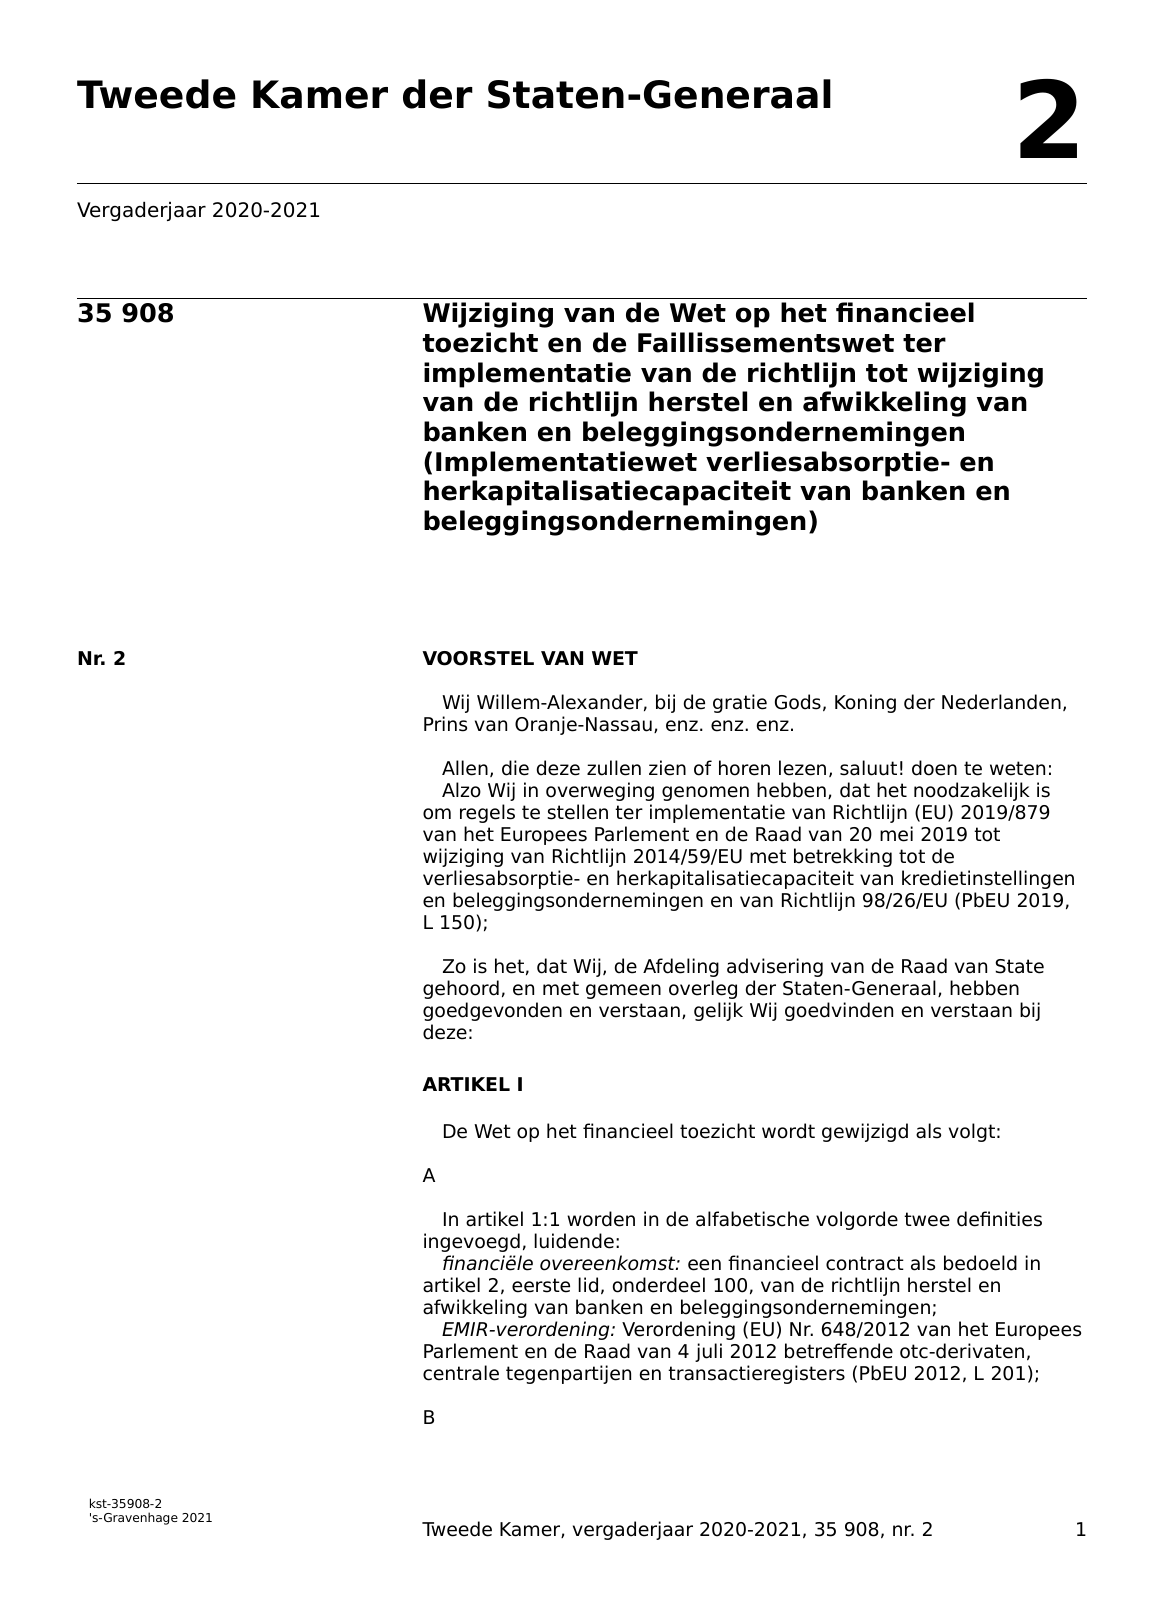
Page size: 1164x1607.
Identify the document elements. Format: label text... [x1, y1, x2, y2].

text Zo is het, dat Wij, de Afdeling advisering van de Raad van State gehoord, en met gemeen overleg der Staten-Generaal, hebben goedgevonden en verstaan, gelijk Wij goedvinden en verstaan bij deze: [422, 956, 1087, 1044]
text Wij Willem-Alexander, bij de gratie Gods, Koning der Nederlanden, Prins van Oranje-Nassau, enz. enz. enz. [422, 692, 1087, 736]
text EMIR-verordening: Verordening (EU) Nr. 648/2012 van het Europees Parlement en de Raad van 4 juli 2012 betreffende otc-derivaten, centrale tegenpartijen en transactieregisters (PbEU 2012, L 201); [422, 1319, 1087, 1385]
text A [422, 1165, 1087, 1187]
table_header Tweede Kamer der Staten-Generaal [77, 59, 886, 183]
subtitle 35 908 Wijziging van de Wet op het financieel toezicht en de Faillissementswet ter implementatie van de richtlijn tot wijziging van de richtlijn herstel en afwikkeling van banken en beleggingsondernemingen (Implementatiewet verliesabsorptie- en herkapitalisatiecapaciteit van banken en beleggingsondernemingen) [77, 299, 1087, 536]
subtitle Nr. 2 VOORSTEL VAN WET [77, 647, 1087, 669]
text kst-35908-2 [88, 1497, 323, 1511]
text B [422, 1407, 1087, 1429]
text Alzo Wij in overweging genomen hebben, dat het noodzakelijk is om regels te stellen ter implementatie van Richtlijn (EU) 2019/879 van het Europees Parlement en de Raad van 20 mei 2019 tot wijziging van Richtlijn 2014/59/EU met betrekking tot de verliesabsorptie- en herkapitalisatiecapaciteit van kredietinstellingen en beleggingsondernemingen en van Richtlijn 98/26/EU (PbEU 2019, L 150); [422, 780, 1087, 934]
text Allen, die deze zullen zien of horen lezen, saluut! doen te weten: [422, 758, 1087, 780]
text In artikel 1:1 worden in de alfabetische volgorde twee definities ingevoegd, luidende: [422, 1209, 1087, 1253]
text 's-Gravenhage 2021 [88, 1511, 323, 1525]
subtitle ARTIKEL I [422, 1074, 1087, 1096]
text De Wet op het financieel toezicht wordt gewijzigd als volgt: [422, 1121, 1087, 1143]
table_cell Vergaderjaar 2020-2021 [77, 184, 1087, 298]
table_header 2 [886, 59, 1087, 183]
text financiële overeenkomst: een financieel contract als bedoeld in artikel 2, eerste lid, onderdeel 100, van de richtlijn herstel en afwikkeling van banken en beleggingsondernemingen; [422, 1253, 1087, 1319]
